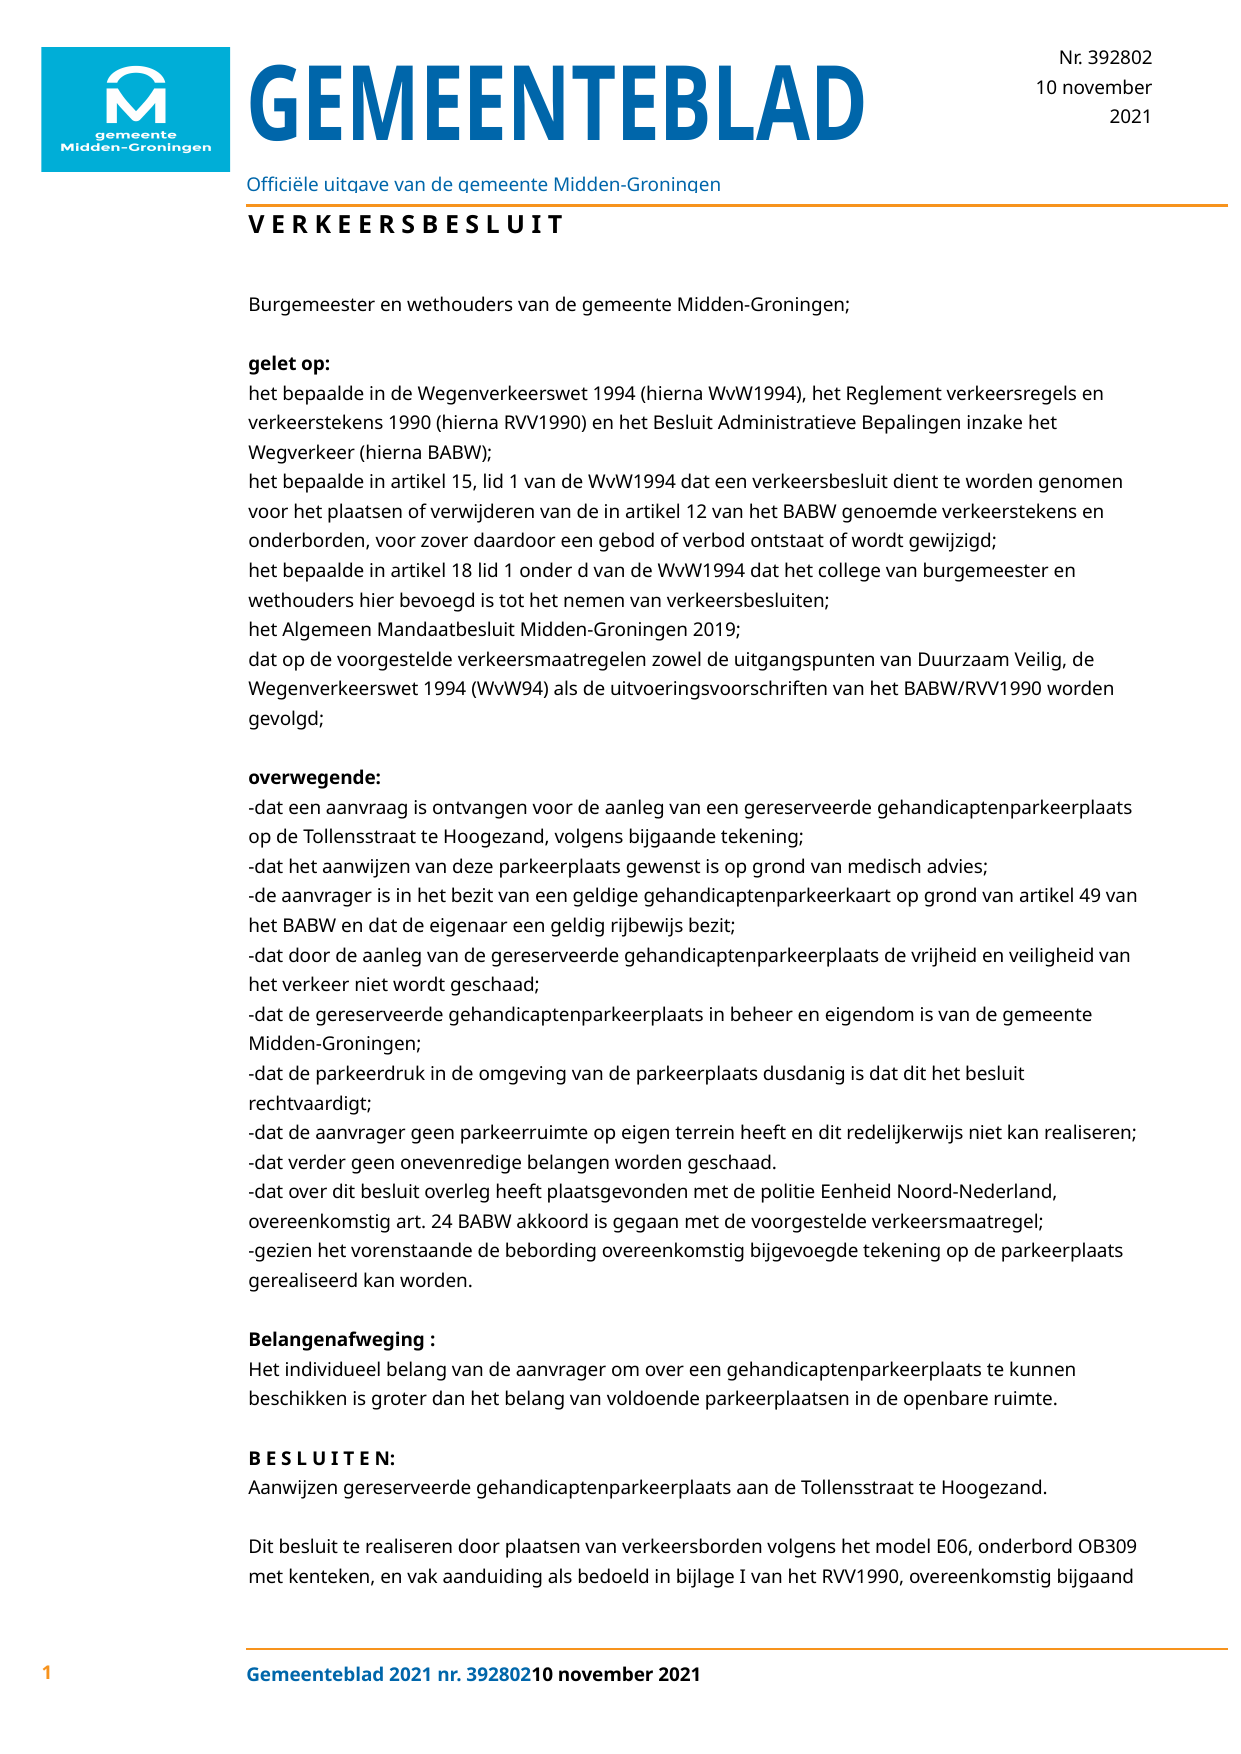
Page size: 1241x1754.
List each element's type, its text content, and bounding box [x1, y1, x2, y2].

text -dat verder geen onevenredige belangen worden geschaad. [248, 1149, 1152, 1175]
picture [107, 89, 165, 122]
text Het individueel belang van de aanvrager om over een gehandicaptenparkeerplaats te kunnen beschikken is groter dan het belang van voldoende parkeerplaatsen in de openbare ruimte. [248, 1356, 1152, 1411]
text dat op de voorgestelde verkeersmaatregelen zowel de uitgangspunten van Duurzaam Veilig, de Wegenverkeerswet 1994 (WvW94) als de uitvoeringsvoorschriften van het BABW/RVV1990 worden gevolgd; [248, 646, 1152, 731]
picture [184, 146, 190, 153]
text het Algemeen Mandaatbesluit Midden-Groningen 2019; [248, 616, 1152, 642]
text -dat door de aanleg van de gereserveerde gehandicaptenparkeerplaats de vrijheid en veiligheid van het verkeer niet wordt geschaad; [248, 942, 1152, 997]
text -de aanvrager is in het bezit van een geldige gehandicaptenparkeerkaart op grond van artikel 49 van het BABW en dat de eigenaar een geldig rijbewijs bezit; [248, 883, 1152, 938]
text Belangenafweging : [248, 1326, 1152, 1352]
text overwegende: [248, 764, 1152, 790]
text V E R K E E R S B E S L U I T [248, 207, 1152, 241]
text het bepaalde in de Wegenverkeerswet 1994 (hierna WvW1994), het Reglement verkeersregels en verkeerstekens 1990 (hierna RVV1990) en het Besluit Administratieve Bepalingen inzake het Wegverkeer (hierna BABW); [248, 380, 1152, 465]
text Dit besluit te realiseren door plaatsen van verkeersborden volgens het model E06, onderbord OB309 met kenteken, en vak aanduiding als bedoeld in bijlage I van het RVV1990, overeenkomstig bijgaand [248, 1533, 1152, 1589]
text gelet op: [248, 350, 1152, 376]
text -dat de parkeerdruk in de omgeving van de parkeerplaats dusdanig is dat dit het besluit rechtvaardigt; [248, 1060, 1152, 1116]
text het bepaalde in artikel 15, lid 1 van de WvW1994 dat een verkeersbesluit dient te worden genomen voor het plaatsen of verwijderen van de in artikel 12 van het BABW genoemde verkeerstekens en onderborden, voor zover daardoor een gebod of verbod ontstaat of wordt gewijzigd; [248, 468, 1152, 553]
text -dat de gereserveerde gehandicaptenparkeerplaats in beheer en eigendom is van de gemeente Midden-Groningen; [248, 1001, 1152, 1056]
text -dat de aanvrager geen parkeerruimte op eigen terrein heeft en dit redelijkerwijs niet kan realiseren; [248, 1119, 1152, 1145]
picture [108, 66, 164, 82]
text Aanwijzen gereserveerde gehandicaptenparkeerplaats aan de Tollensstraat te Hoogezand. [248, 1474, 1152, 1500]
text Burgemeester en wethouders van de gemeente Midden-Groningen; [248, 291, 1152, 317]
text B E S L U I T E N: [248, 1445, 1152, 1471]
text -gezien het vorenstaande de bebording overeenkomstig bijgevoegde tekening op de parkeerplaats gerealiseerd kan worden. [248, 1238, 1152, 1293]
text -dat een aanvraag is ontvangen voor de aanleg van een gereserveerde gehandicaptenparkeerplaats op de Tollensstraat te Hoogezand, volgens bijgaande tekening; [248, 794, 1152, 849]
text -dat over dit besluit overleg heeft plaatsgevonden met de politie Eenheid Noord-Nederland, overeenkomstig art. 24 BABW akkoord is gegaan met de voorgestelde verkeersmaatregel; [248, 1178, 1152, 1234]
text -dat het aanwijzen van deze parkeerplaats gewenst is op grond van medisch advies; [248, 853, 1152, 879]
text het bepaalde in artikel 18 lid 1 onder d van de WvW1994 dat het college van burgemeester en wethouders hier bevoegd is tot het nemen van verkeersbesluiten; [248, 557, 1152, 613]
